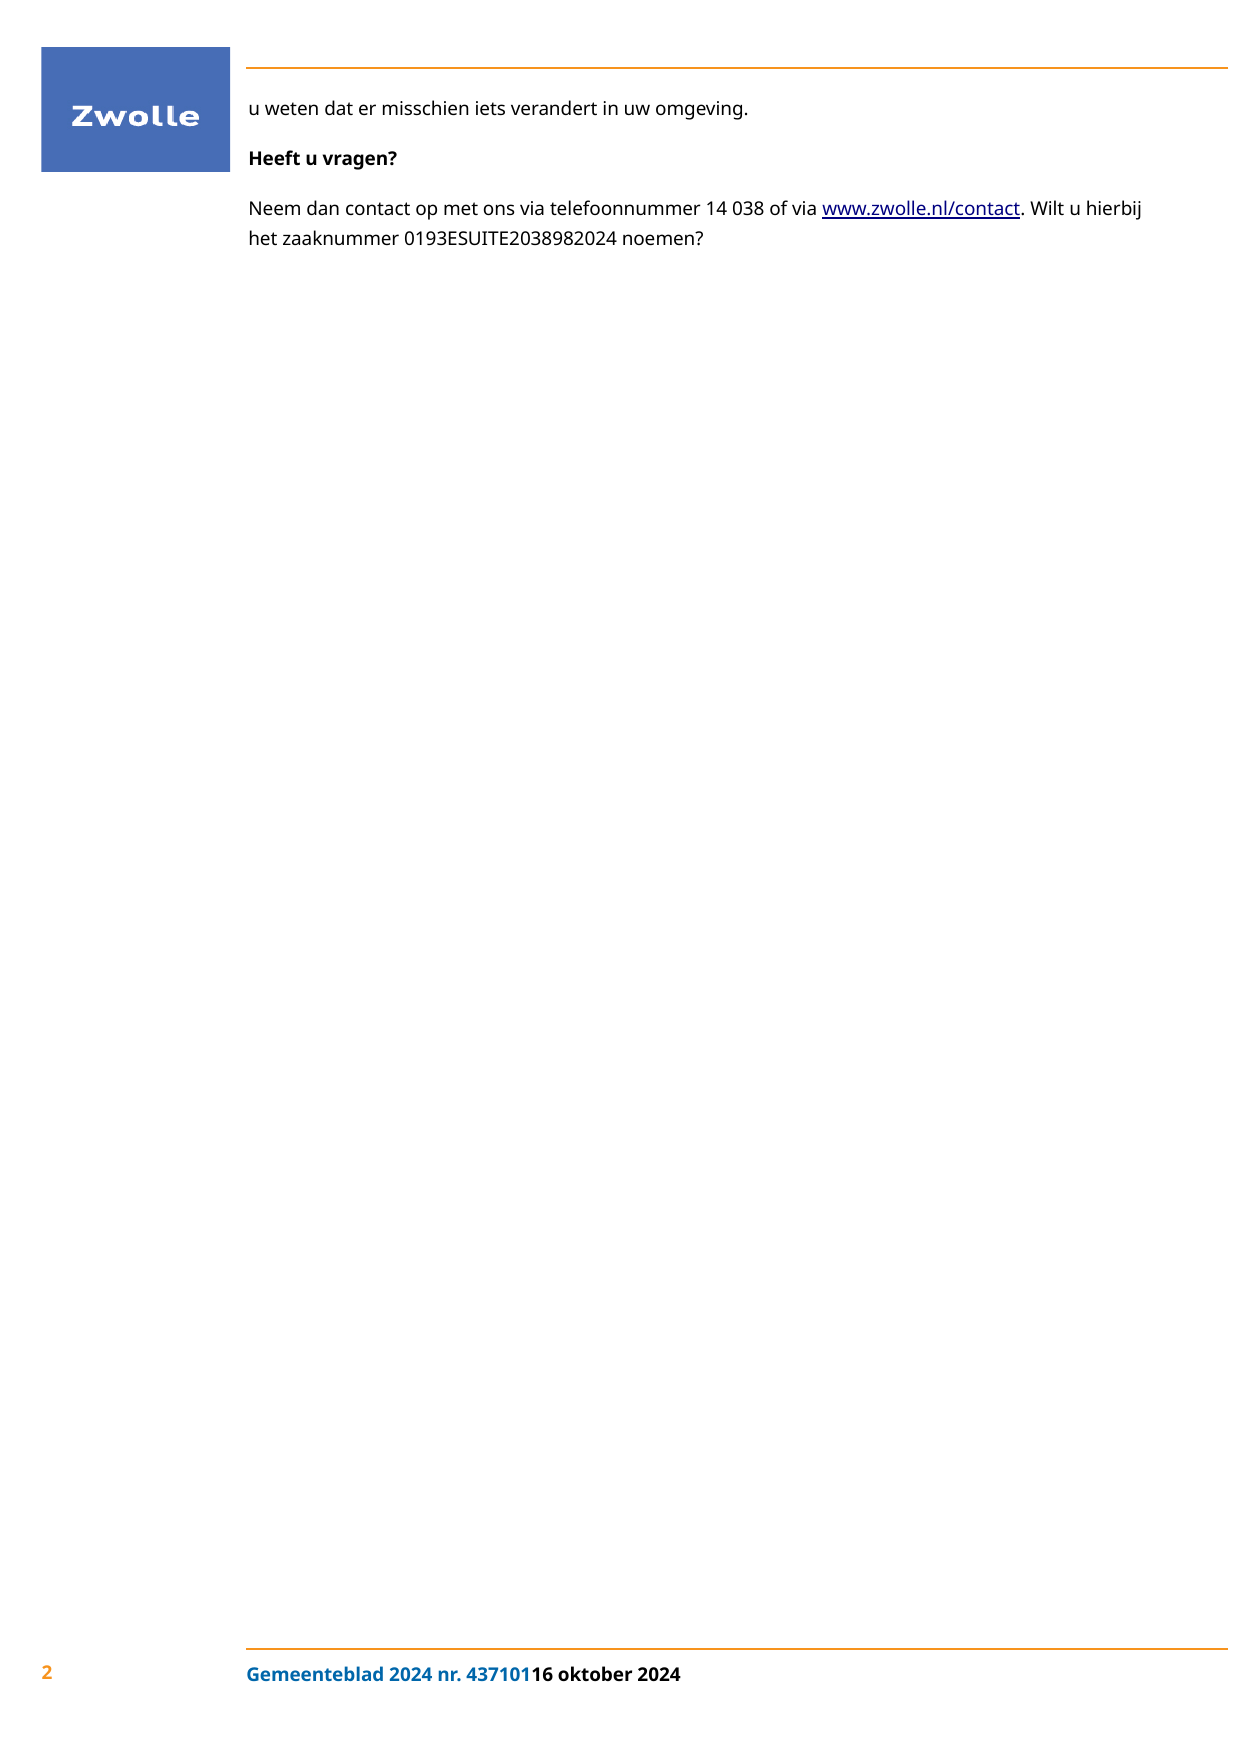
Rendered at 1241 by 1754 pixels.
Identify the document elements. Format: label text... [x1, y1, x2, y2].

text u weten dat er misschien iets verandert in uw omgeving. [248, 95, 1152, 121]
text Heeft u vragen? [248, 145, 1152, 171]
text Neem dan contact op met ons via telefoonnummer 14 038 of via www.zwolle.nl/contact. Wilt u hierbij het zaaknummer 0193ESUITE2038982024 noemen? [248, 196, 1152, 251]
picture [41, 47, 231, 172]
